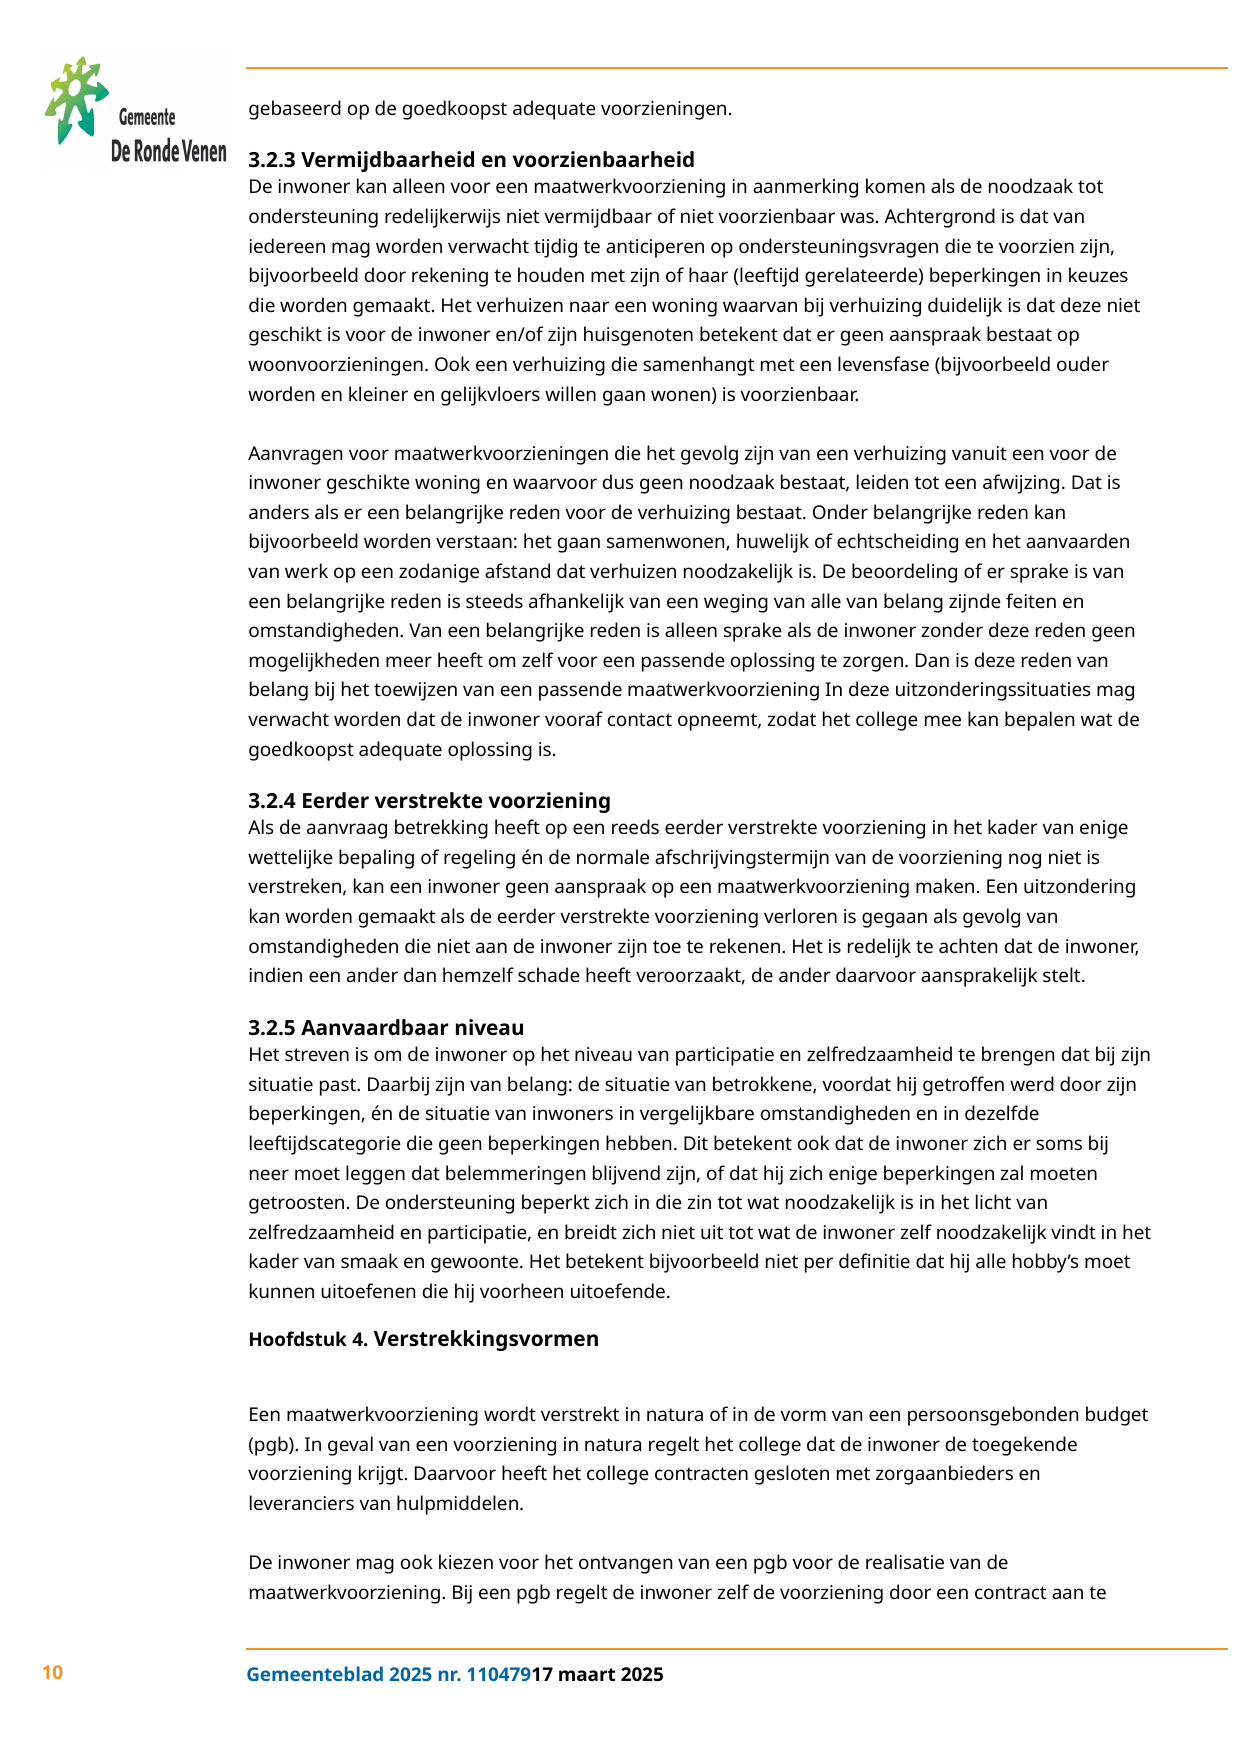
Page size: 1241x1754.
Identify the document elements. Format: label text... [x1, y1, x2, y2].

text De inwoner mag ook kiezen voor het ontvangen van een pgb voor de realisatie van de maatwerkvoorziening. Bij een pgb regelt de inwoner zelf de voorziening door een contract aan te [248, 1549, 1152, 1604]
text 3.2.5 Aanvaardbaar niveau [248, 1013, 1152, 1041]
text Het streven is om de inwoner op het niveau van participatie en zelfredzaamheid te brengen dat bij zijn situatie past. Daarbij zijn van belang: de situatie van betrokkene, voordat hij getroffen werd door zijn beperkingen, én de situatie van inwoners in vergelijkbare omstandigheden en in dezelfde leeftijdscategorie die geen beperkingen hebben. Dit betekent ook dat de inwoner zich er soms bij neer moet leggen dat belemmeringen blijvend zijn, of dat hij zich enige beperkingen zal moeten getroosten. De ondersteuning beperkt zich in die zin tot wat noodzakelijk is in het licht van zelfredzaamheid en participatie, en breidt zich niet uit tot wat de inwoner zelf noodzakelijk vindt in het kader van smaak en gewoonte. Het betekent bijvoorbeeld niet per definitie dat hij alle hobby’s moet kunnen uitoefenen die hij voorheen uitoefende. [248, 1041, 1152, 1304]
text Hoofdstuk 4. Verstrekkingsvormen [248, 1324, 1152, 1352]
text gebaseerd op de goedkoopst adequate voorzieningen. [248, 95, 1152, 121]
text Aanvragen voor maatwerkvoorzieningen die het gevolg zijn van een verhuizing vanuit een voor de inwoner geschikte woning en waarvoor dus geen noodzaak bestaat, leiden tot een afwijzing. Dat is anders als er een belangrijke reden voor de verhuizing bestaat. Onder belangrijke reden kan bijvoorbeeld worden verstaan: het gaan samenwonen, huwelijk of echtscheiding en het aanvaarden van werk op een zodanige afstand dat verhuizen noodzakelijk is. De beoordeling of er sprake is van een belangrijke reden is steeds afhankelijk van een weging van alle van belang zijnde feiten en omstandigheden. Van een belangrijke reden is alleen sprake als de inwoner zonder deze reden geen mogelijkheden meer heeft om zelf voor een passende oplossing te zorgen. Dan is deze reden van belang bij het toewijzen van een passende maatwerkvoorziening In deze uitzonderingssituaties mag verwacht worden dat de inwoner vooraf contact opneemt, zodat het college mee kan bepalen wat de goedkoopst adequate oplossing is. [248, 440, 1152, 761]
text De inwoner kan alleen voor een maatwerkvoorziening in aanmerking komen als de noodzaak tot ondersteuning redelijkerwijs niet vermijdbaar of niet voorzienbaar was. Achtergrond is dat van iedereen mag worden verwacht tijdig te anticiperen op ondersteuningsvragen die te voorzien zijn, bijvoorbeeld door rekening te houden met zijn of haar (leeftijd gerelateerde) beperkingen in keuzes die worden gemaakt. Het verhuizen naar een woning waarvan bij verhuizing duidelijk is dat deze niet geschikt is voor de inwoner en/of zijn huisgenoten betekent dat er geen aanspraak bestaat op woonvoorzieningen. Ook een verhuizing die samenhangt met een levensfase (bijvoorbeeld ouder worden en kleiner en gelijkvloers willen gaan wonen) is voorzienbaar. [248, 174, 1152, 406]
text Als de aanvraag betrekking heeft op een reeds eerder verstrekte voorziening in het kader van enige wettelijke bepaling of regeling én de normale afschrijvingstermijn van de voorziening nog niet is verstreken, kan een inwoner geen aanspraak op een maatwerkvoorziening maken. Een uitzondering kan worden gemaakt als de eerder verstrekte voorziening verloren is gegaan als gevolg van omstandigheden die niet aan de inwoner zijn toe te rekenen. Het is redelijk te achten dat de inwoner, indien een ander dan hemzelf schade heeft veroorzaakt, de ander daarvoor aansprakelijk stelt. [248, 814, 1152, 988]
text 3.2.4 Eerder verstrekte voorziening [248, 786, 1152, 814]
picture [41, 47, 231, 172]
text Een maatwerkvoorziening wordt verstrekt in natura of in de vorm van een persoonsgebonden budget (pgb). In geval van een voorziening in natura regelt het college dat de inwoner de toegekende voorziening krijgt. Daarvoor heeft het college contracten gesloten met zorgaanbieders en leveranciers van hulpmiddelen. [248, 1401, 1152, 1516]
text 3.2.3 Vermijdbaarheid en voorzienbaarheid [248, 145, 1152, 174]
